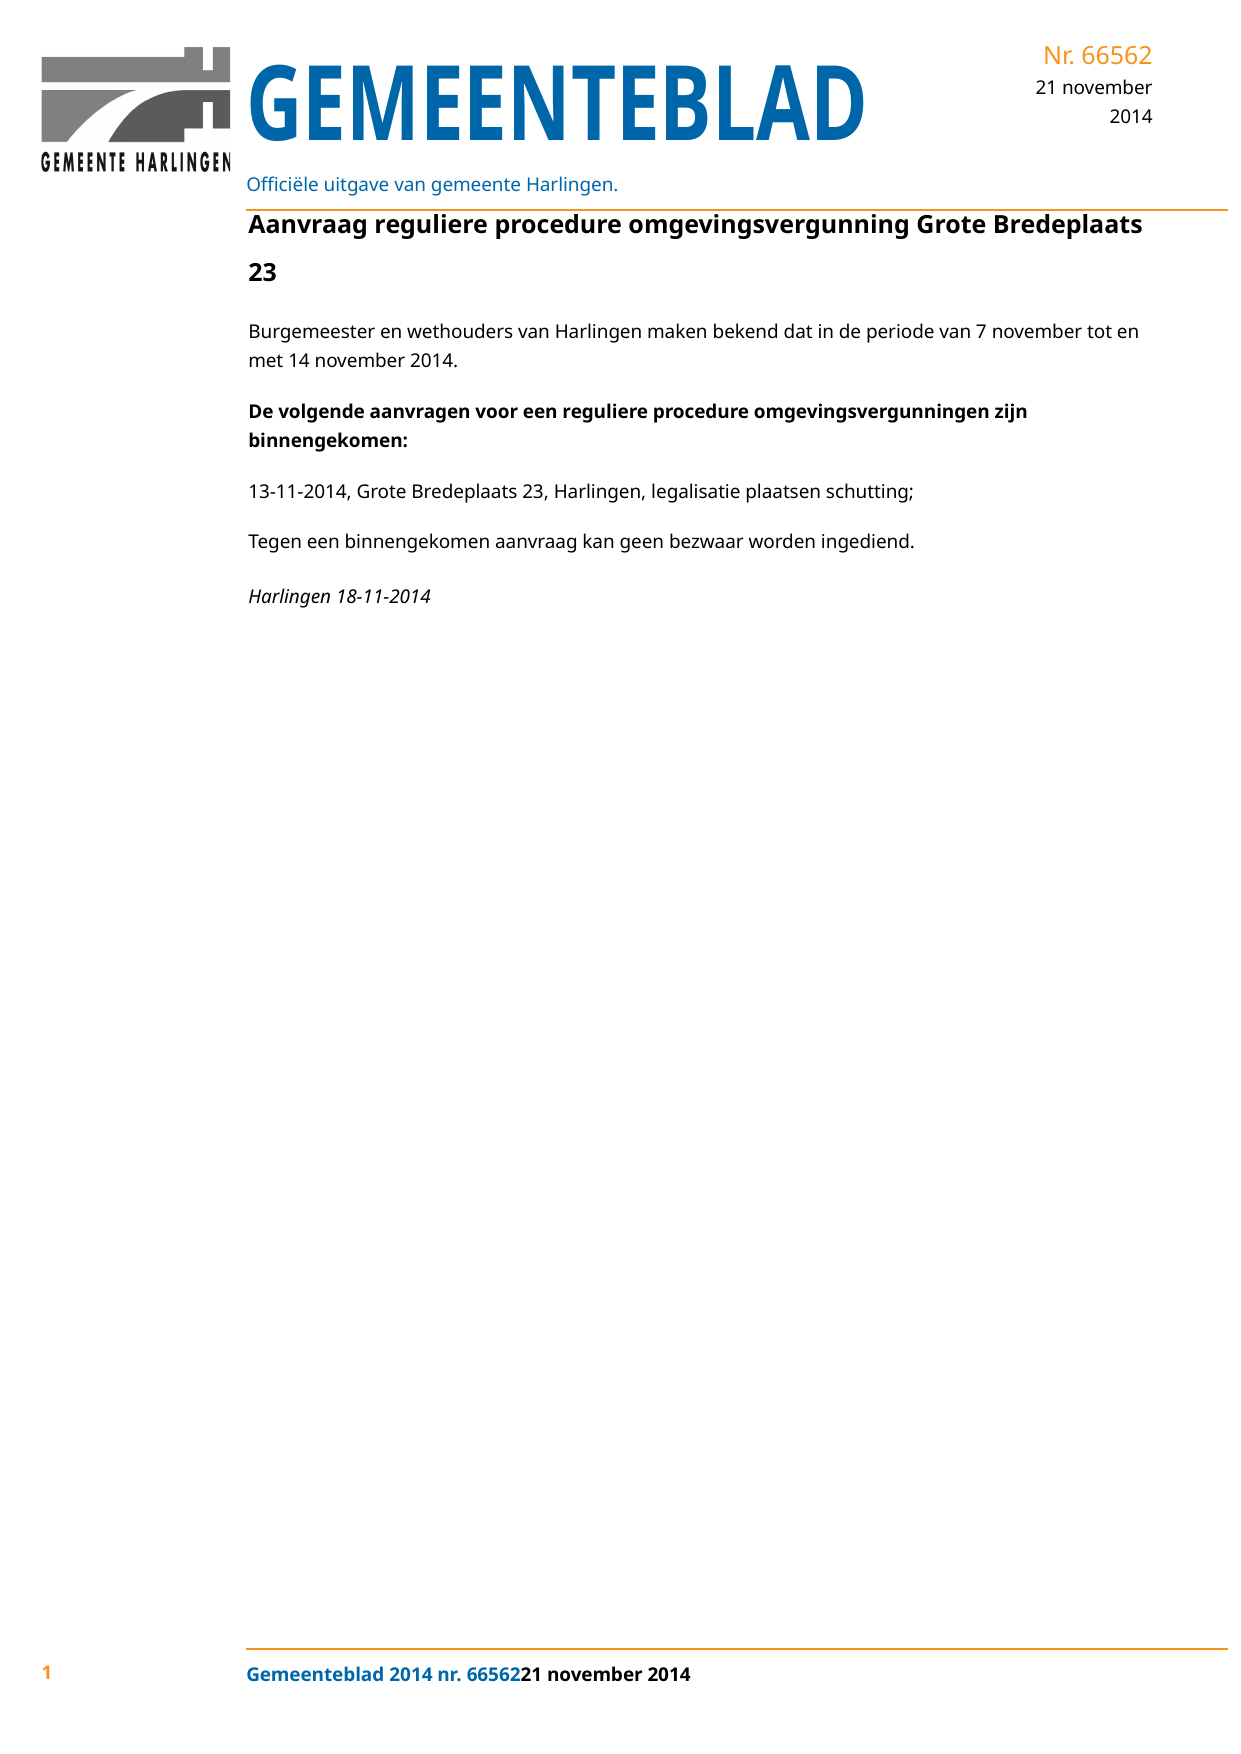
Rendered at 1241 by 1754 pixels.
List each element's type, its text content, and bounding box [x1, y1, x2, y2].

text 13-11-2014, Grote Bredeplaats 23, Harlingen, legalisatie plaatsen schutting; [248, 478, 1152, 504]
picture [41, 47, 231, 172]
text De volgende aanvragen voor een reguliere procedure omgevingsvergunningen zijn binnengekomen: [248, 398, 1152, 453]
text Tegen een binnengekomen aanvraag kan geen bezwaar worden ingediend. [248, 528, 1152, 554]
text Aanvraag reguliere procedure omgevingsvergunning Grote Bredeplaats 23 [248, 211, 1152, 288]
text Burgemeester en wethouders van Harlingen maken bekend dat in de periode van 7 november tot en met 14 november 2014. [248, 318, 1152, 373]
text Harlingen 18-11-2014 [248, 584, 1152, 609]
